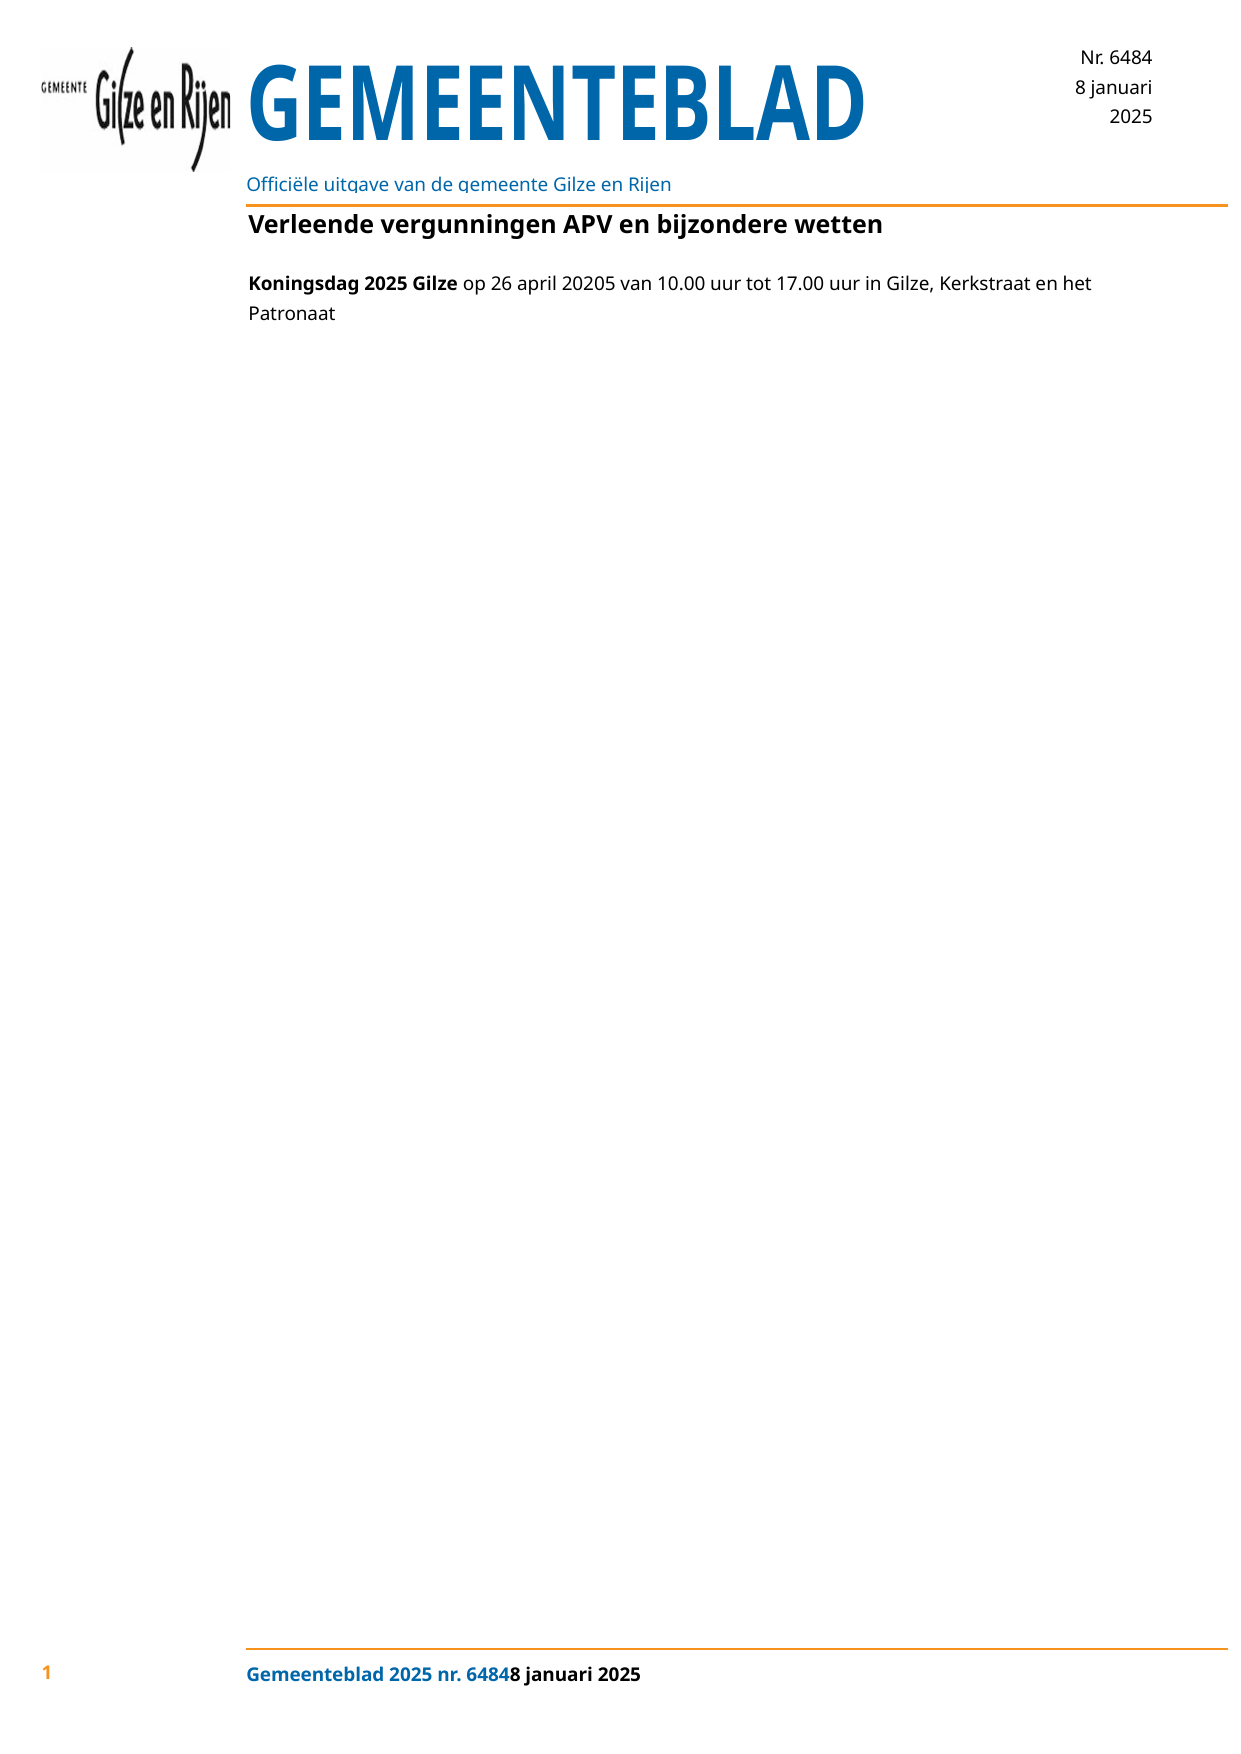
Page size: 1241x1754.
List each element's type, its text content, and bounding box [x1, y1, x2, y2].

picture [41, 47, 231, 172]
text Koningsdag 2025 Gilze op 26 april 20205 van 10.00 uur tot 17.00 uur in Gilze, Kerkstraat en het Patronaat [248, 270, 1152, 326]
text Verleende vergunningen APV en bijzondere wetten [248, 207, 1152, 241]
